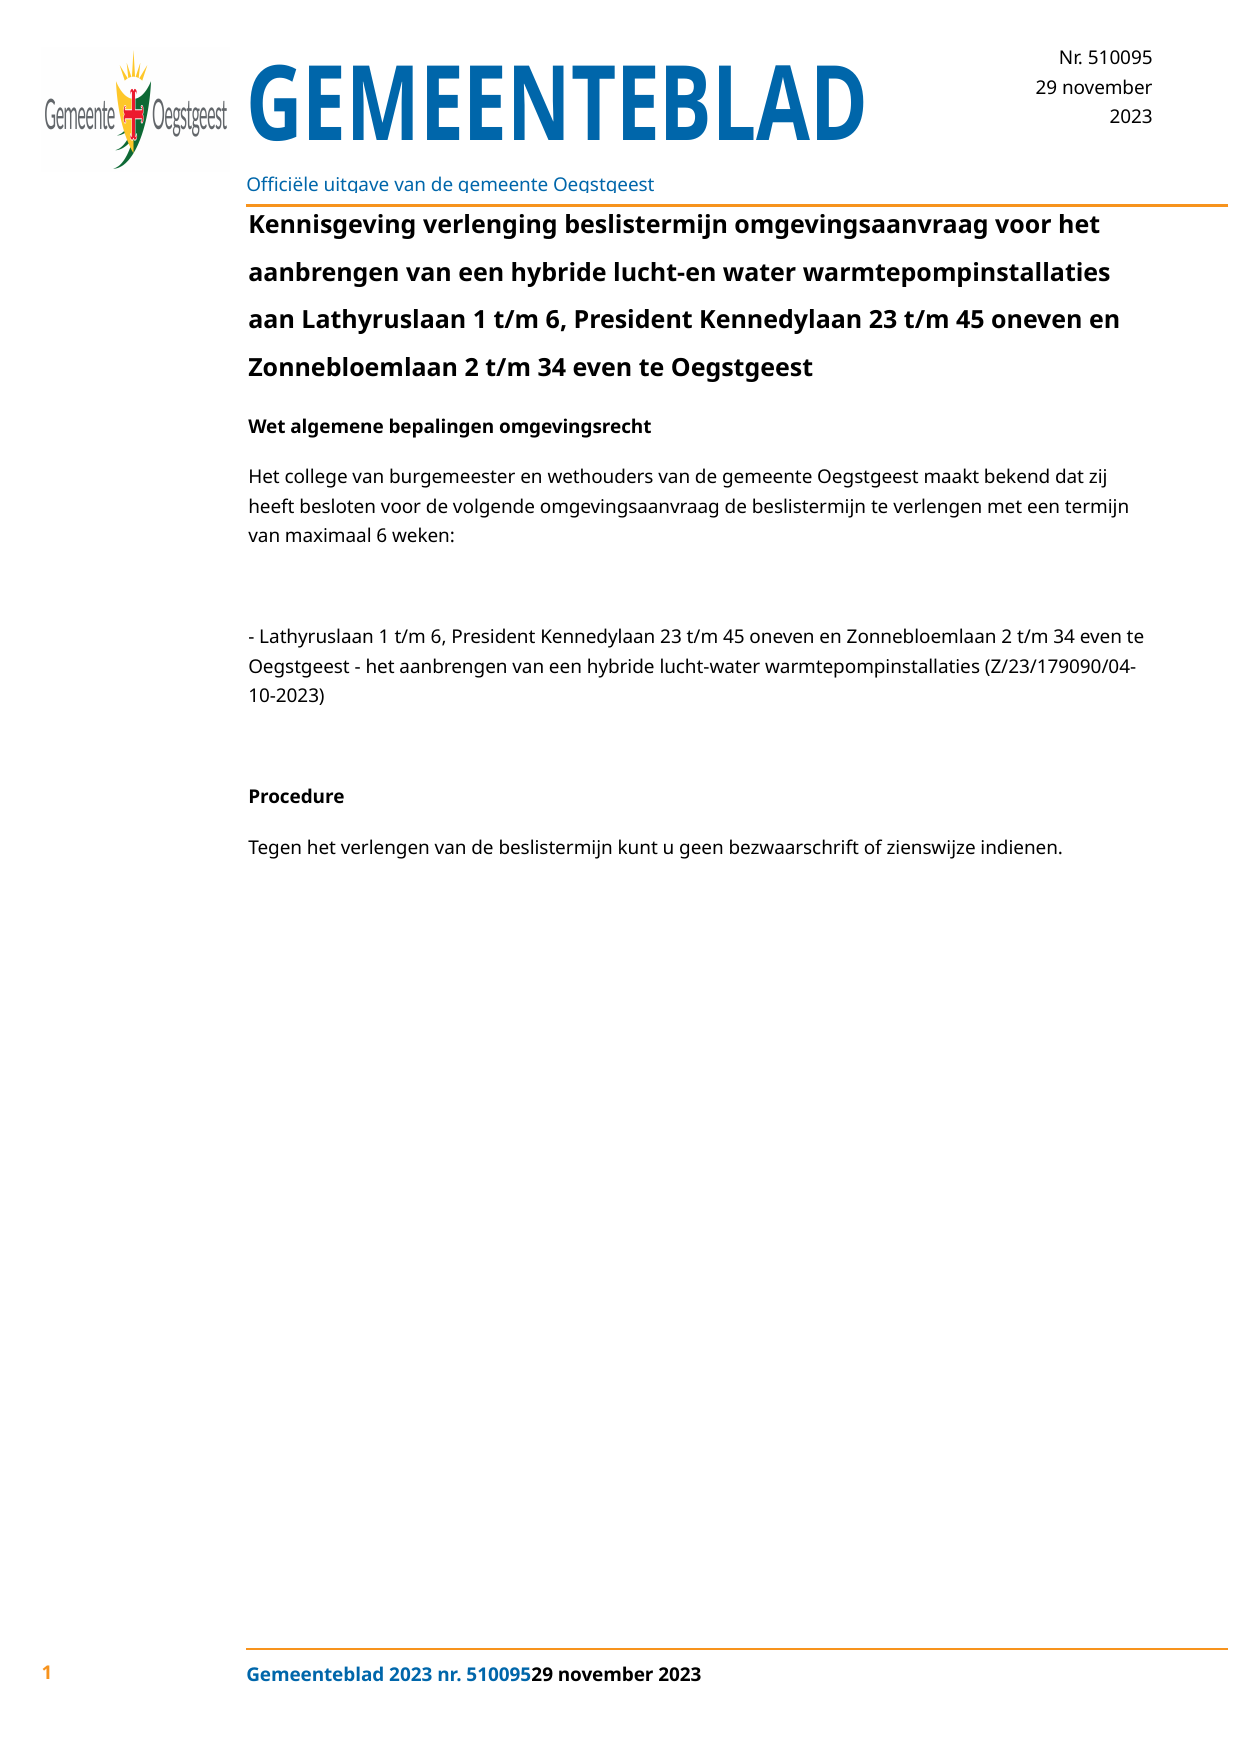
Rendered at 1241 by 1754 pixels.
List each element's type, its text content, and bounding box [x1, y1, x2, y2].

picture [41, 47, 231, 172]
text Procedure [248, 783, 1152, 809]
text - Lathyruslaan 1 t/m 6, President Kennedylaan 23 t/m 45 oneven en Zonnebloemlaan 2 t/m 34 even te Oegstgeest - het aanbrengen van een hybride lucht-water warmtepompinstallaties (Z/23/179090/04-10-2023) [248, 623, 1152, 708]
text Tegen het verlengen van de beslistermijn kunt u geen bezwaarschrift of zienswijze indienen. [248, 834, 1152, 860]
text Kennisgeving verlenging beslistermijn omgevingsaanvraag voor het aanbrengen van een hybride lucht-en water warmtepompinstallaties aan Lathyruslaan 1 t/m 6, President Kennedylaan 23 t/m 45 oneven en Zonnebloemlaan 2 t/m 34 even te Oegstgeest [248, 207, 1152, 384]
text Het college van burgemeester en wethouders van de gemeente Oegstgeest maakt bekend dat zij heeft besloten voor de volgende omgevingsaanvraag de beslistermijn te verlengen met een termijn van maximaal 6 weken: [248, 463, 1152, 548]
text Wet algemene bepalingen omgevingsrecht [248, 413, 1152, 439]
